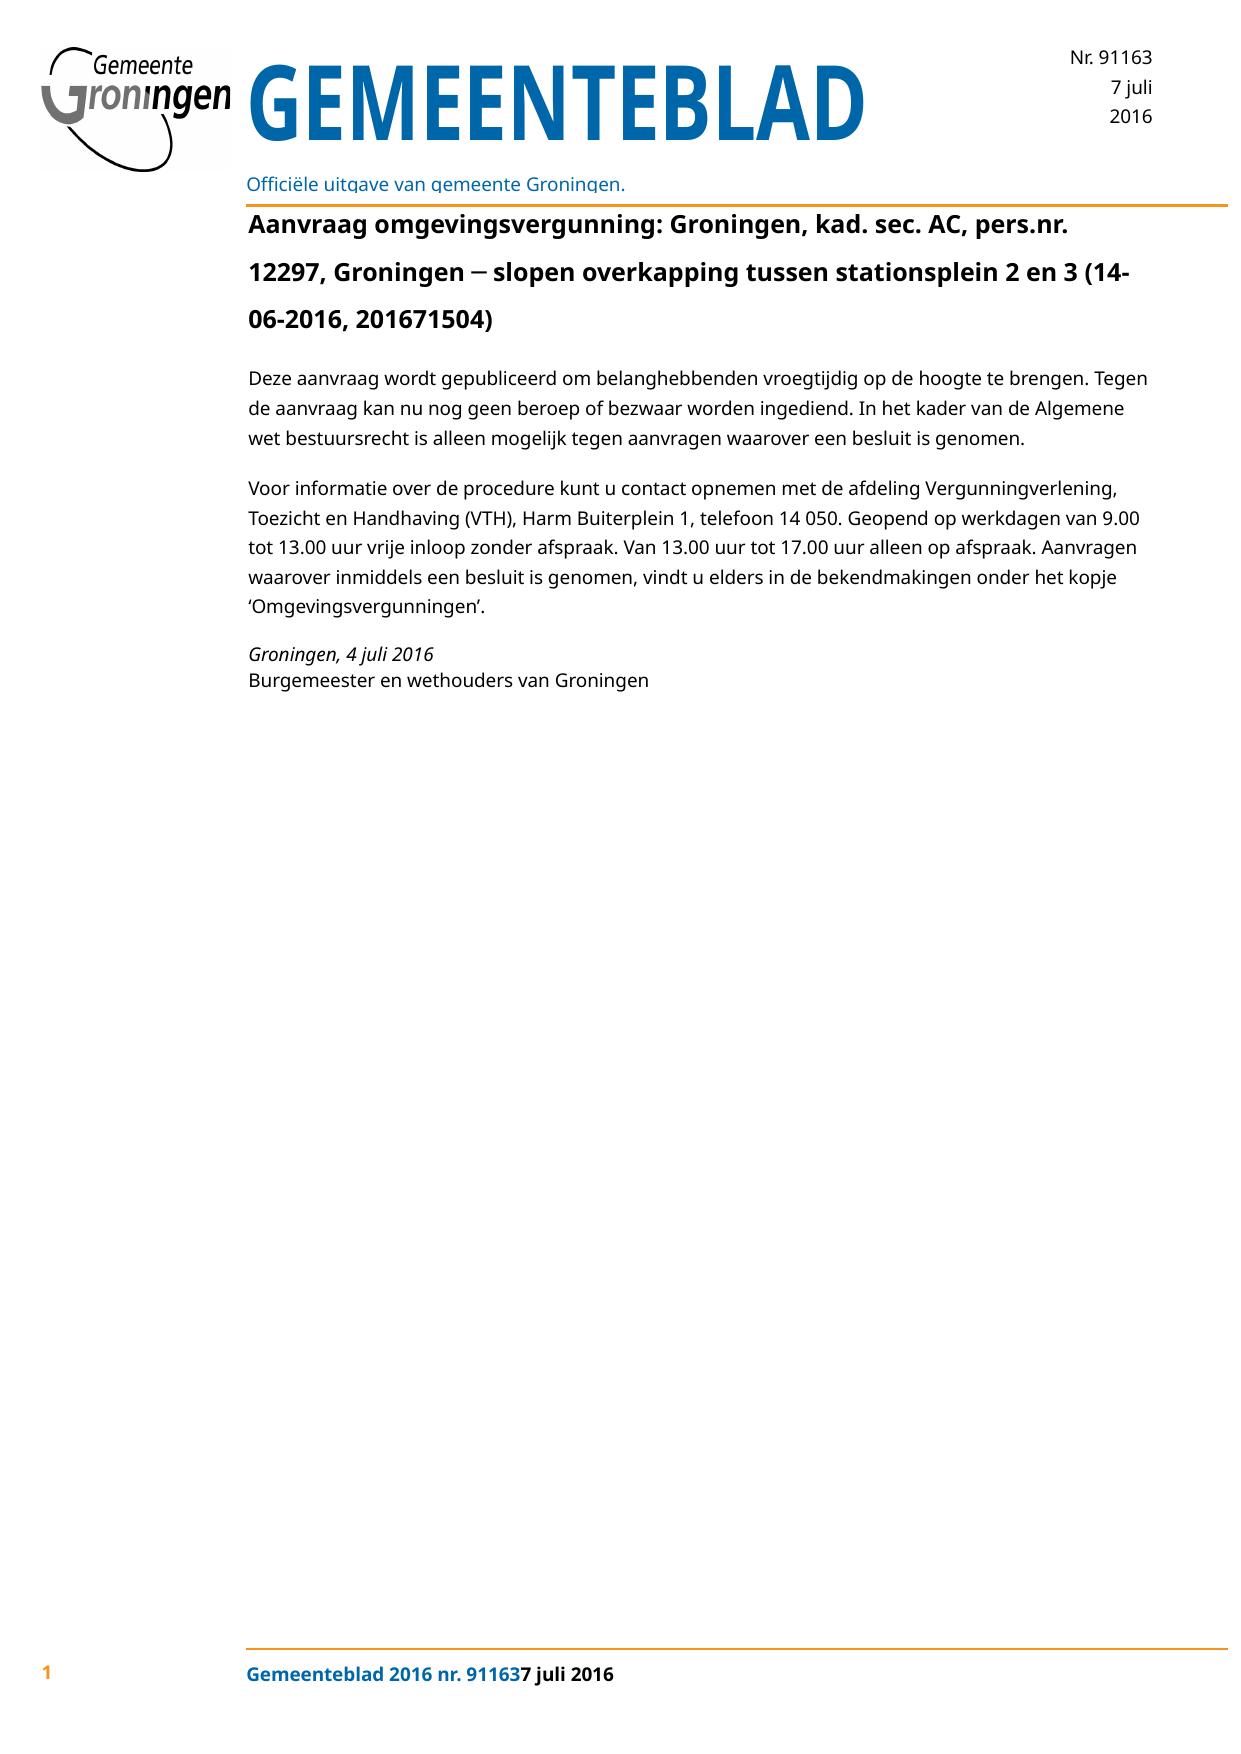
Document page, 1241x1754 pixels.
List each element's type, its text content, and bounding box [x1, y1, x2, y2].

text Deze aanvraag wordt gepubliceerd om belanghebbenden vroegtijdig op de hoogte te brengen. Tegen de aanvraag kan nu nog geen beroep of bezwaar worden ingediend. In het kader van de Algemene wet bestuursrecht is alleen mogelijk tegen aanvragen waarover een besluit is genomen. [248, 366, 1152, 450]
picture [41, 47, 231, 172]
text Groningen, 4 juli 2016 [248, 641, 1152, 667]
text Voor informatie over de procedure kunt u contact opnemen met de afdeling Vergunningverlening, Toezicht en Handhaving (VTH), Harm Buiterplein 1, telefoon 14 050. Geopend op werkdagen van 9.00 tot 13.00 uur vrije inloop zonder afspraak. Van 13.00 uur tot 17.00 uur alleen op afspraak. Aanvragen waarover inmiddels een besluit is genomen, vindt u elders in de bekendmakingen onder het kopje ‘Omgevingsvergunningen’. [248, 475, 1152, 619]
text Aanvraag omgevingsvergunning: Groningen, kad. sec. AC, pers.nr. 12297, Groningen ─ slopen overkapping tussen stationsplein 2 en 3 (14-06-2016, 201671504) [248, 207, 1152, 336]
text Burgemeester en wethouders van Groningen [248, 667, 1152, 693]
